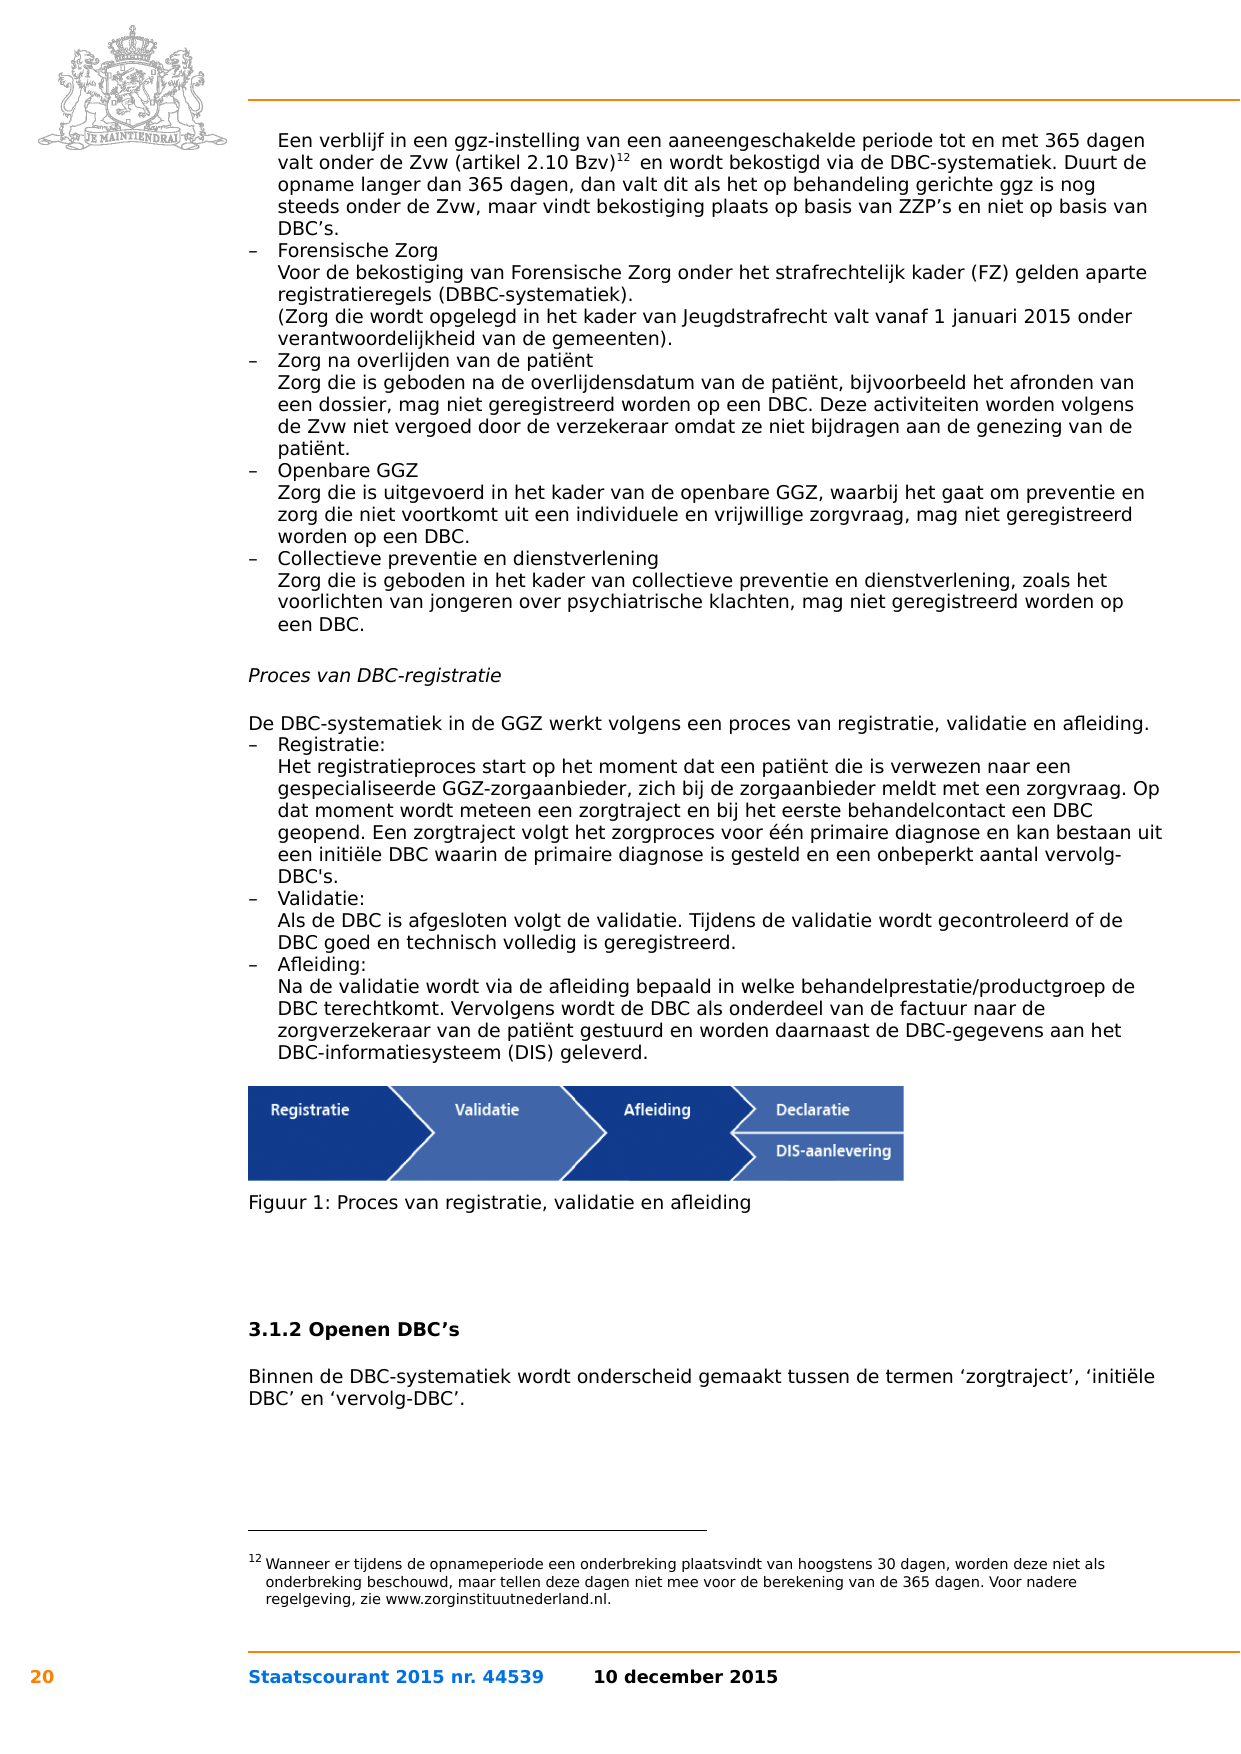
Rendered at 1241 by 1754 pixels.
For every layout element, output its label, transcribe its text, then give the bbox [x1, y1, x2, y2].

text Als de DBC is afgesloten volgt de validatie. Tijdens de validatie wordt gecontroleerd of de DBC goed en technisch volledig is geregistreerd. [277, 910, 1163, 954]
text Na de validatie wordt via de afleiding bepaald in welke behandelprestatie/productgroep de DBC terechtkomt. Vervolgens wordt de DBC als onderdeel van de factuur naar de zorgverzekeraar van de patiënt gestuurd en worden daarnaast de DBC-gegevens aan het DBC-informatiesysteem (DIS) geleverd. [277, 976, 1163, 1064]
text De DBC-systematiek in de GGZ werkt volgens een proces van registratie, validatie en afleiding. [248, 712, 1163, 734]
text Zorg die is uitgevoerd in het kader van de openbare GGZ, waarbij het gaat om preventie en zorg die niet voortkomt uit een individuele en vrijwillige zorgvraag, mag niet geregistreerd worden op een DBC. [277, 482, 1163, 547]
text – Openbare GGZ [248, 459, 1163, 482]
text – Validatie: [248, 888, 1163, 910]
text – Forensische Zorg [248, 240, 1163, 262]
text Figuur 1: Proces van registratie, validatie en afleiding [248, 1192, 903, 1214]
text – Zorg na overlijden van de patiënt [248, 350, 1163, 372]
text Een verblijf in een ggz-instelling van een aaneengeschakelde periode tot en met 365 dagen valt onder de Zvw (artikel 2.10 Bzv) en wordt bekostigd via de DBC-systematiek. Duurt de opname langer dan 365 dagen, dan valt dit als het op behandeling gerichte ggz is nog steeds onder de Zvw, maar vindt bekostiging plaats op basis van ZZP’s en niet op basis van DBC’s. [277, 130, 1163, 240]
text Zorg die is geboden in het kader van collectieve preventie en dienstverlening, zoals het voorlichten van jongeren over psychiatrische klachten, mag niet geregistreerd worden op een DBC. [277, 569, 1163, 635]
text – Afleiding: [248, 954, 1163, 976]
text (Zorg die wordt opgelegd in het kader van Jeugdstrafrecht valt vanaf 1 januari 2015 onder verantwoordelijkheid van de gemeenten). [277, 306, 1163, 350]
subtitle Proces van DBC-registratie [248, 665, 1163, 687]
text Wanneer er tijdens de opnameperiode een onderbreking plaatsvindt van hoogstens 30 dagen, worden deze niet als onderbreking beschouwd, maar tellen deze dagen niet mee voor de berekening van de 365 dagen. Voor nadere regelgeving, zie www.zorginstituutnederland.nl. [248, 1552, 1163, 1608]
picture [38, 25, 227, 150]
text Voor de bekostiging van Forensische Zorg onder het strafrechtelijk kader (FZ) gelden aparte registratieregels (DBBC-systematiek). [277, 262, 1163, 306]
picture [248, 1086, 904, 1181]
text – Registratie: [248, 734, 1163, 756]
text Zorg die is geboden na de overlijdensdatum van de patiënt, bijvoorbeeld het afronden van een dossier, mag niet geregistreerd worden op een DBC. Deze activiteiten worden volgens de Zvw niet vergoed door de verzekeraar omdat ze niet bijdragen aan de genezing van de patiënt. [277, 372, 1163, 459]
text Binnen de DBC-systematiek wordt onderscheid gemaakt tussen de termen ‘zorgtraject’, ‘initiële DBC’ en ‘vervolg-DBC’. [248, 1366, 1163, 1410]
text – Collectieve preventie en dienstverlening [248, 547, 1163, 569]
text Het registratieproces start op het moment dat een patiënt die is verwezen naar een gespecialiseerde GGZ-zorgaanbieder, zich bij de zorgaanbieder meldt met een zorgvraag. Op dat moment wordt meteen een zorgtraject en bij het eerste behandelcontact een DBC geopend. Een zorgtraject volgt het zorgproces voor één primaire diagnose en kan bestaan uit een initiële DBC waarin de primaire diagnose is gesteld en een onbeperkt aantal vervolg-DBC's. [277, 756, 1163, 888]
subtitle 3.1.2 Openen DBC’s [248, 1319, 1163, 1341]
